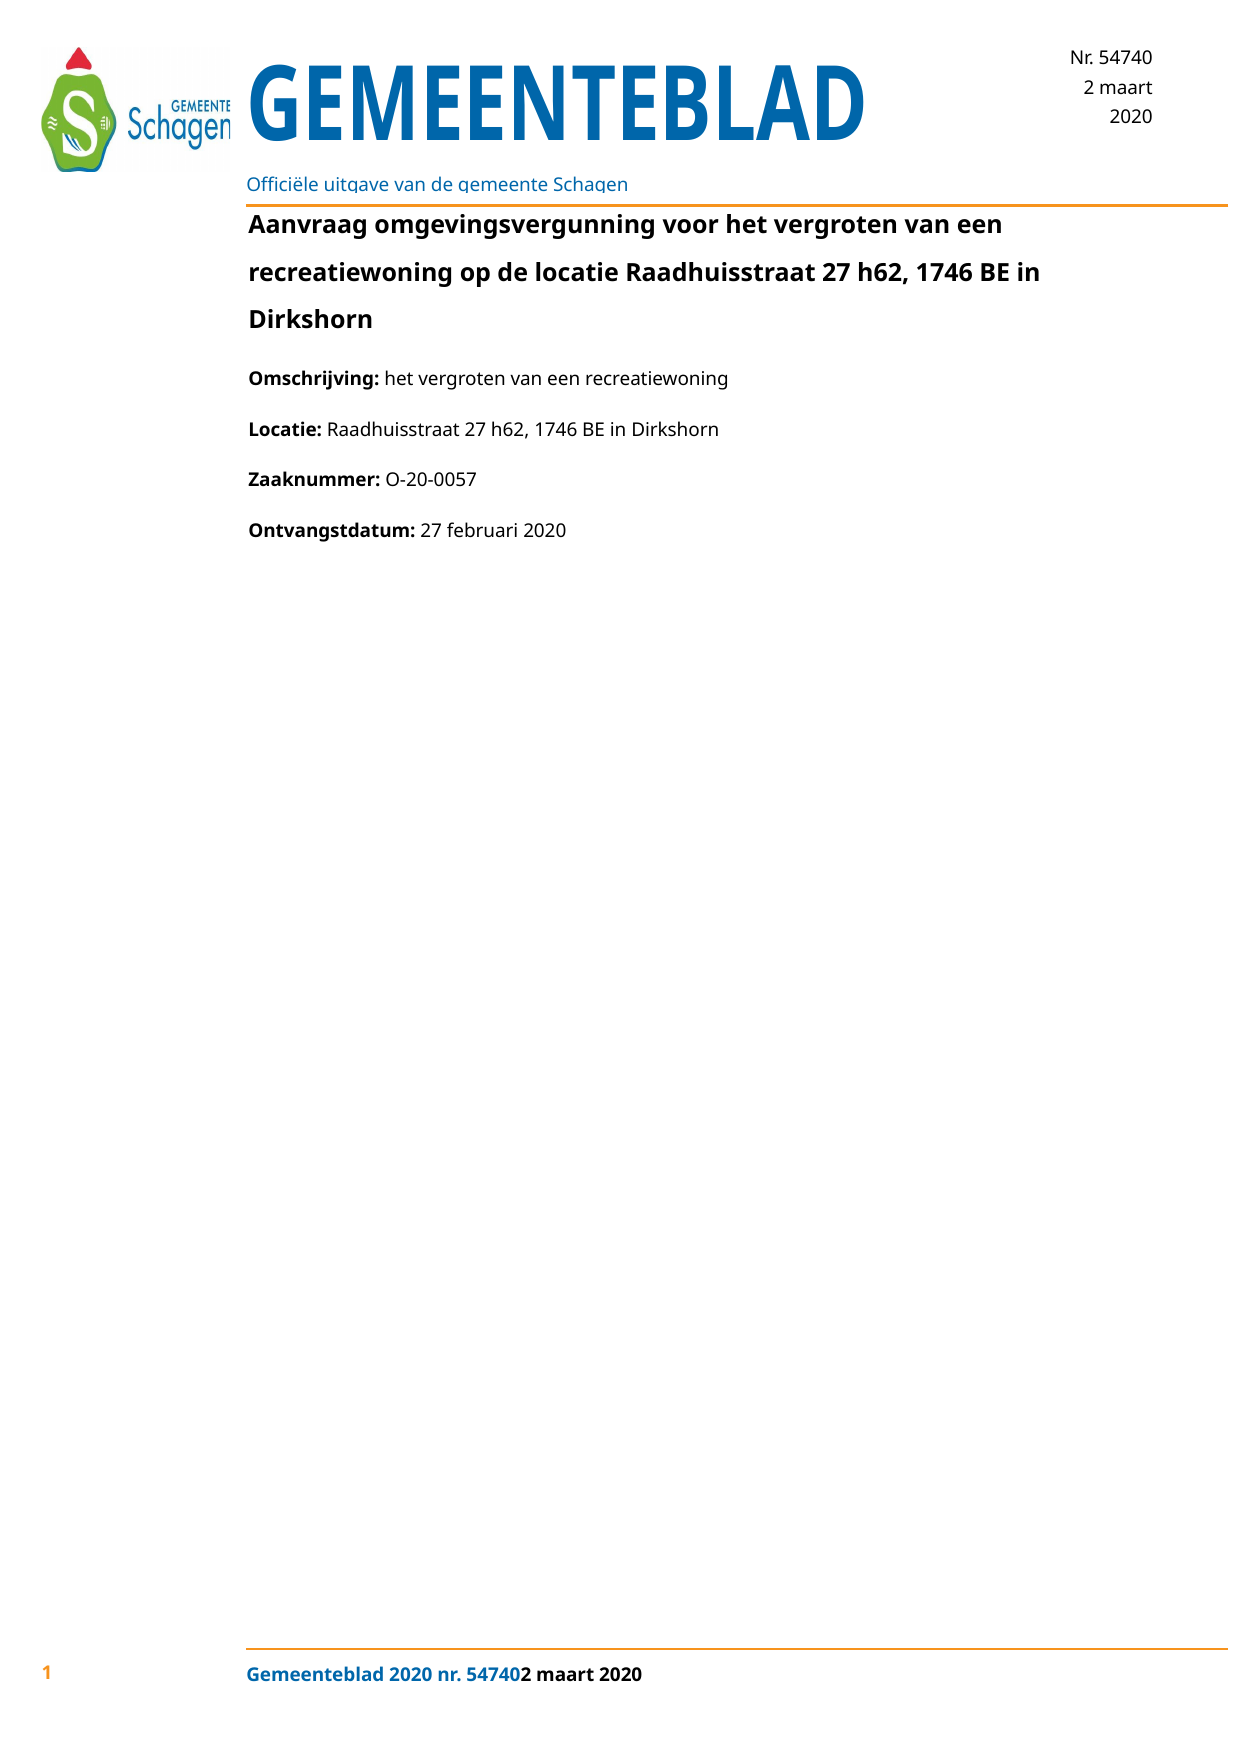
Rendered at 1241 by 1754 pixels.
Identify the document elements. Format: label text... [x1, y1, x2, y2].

picture [41, 47, 231, 172]
text Locatie: Raadhuisstraat 27 h62, 1746 BE in Dirkshorn [248, 416, 1152, 442]
text Ontvangstdatum: 27 februari 2020 [248, 517, 1152, 542]
text Aanvraag omgevingsvergunning voor het vergroten van een recreatiewoning op de locatie Raadhuisstraat 27 h62, 1746 BE in Dirkshorn [248, 207, 1152, 336]
text Zaaknummer: O-20-0057 [248, 466, 1152, 492]
text Omschrijving: het vergroten van een recreatiewoning [248, 366, 1152, 391]
